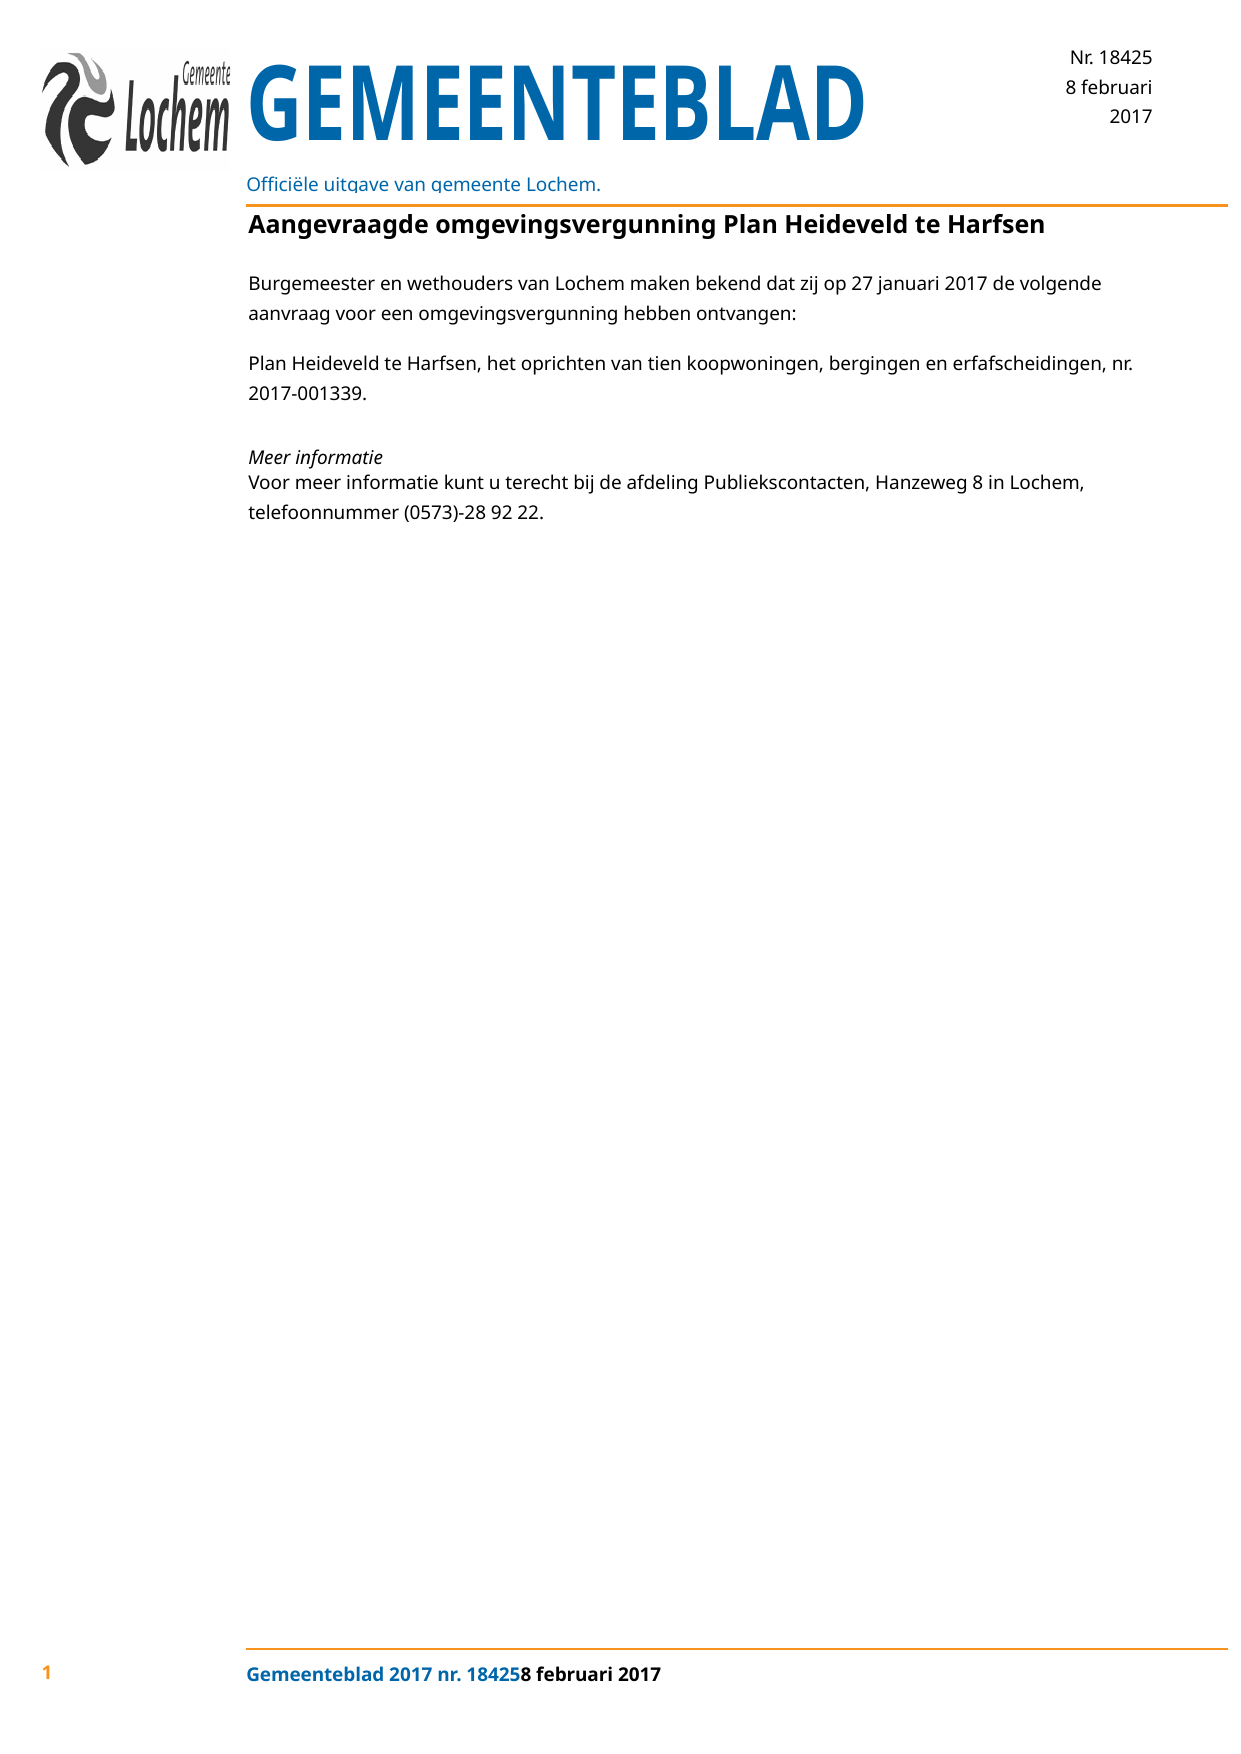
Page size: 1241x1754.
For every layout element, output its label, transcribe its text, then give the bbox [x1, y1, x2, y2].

text Aangevraagde omgevingsvergunning Plan Heideveld te Harfsen [248, 207, 1152, 241]
text Voor meer informatie kunt u terecht bij de afdeling Publiekscontacten, Hanzeweg 8 in Lochem, telefoonnummer (0573)-28 92 22. [248, 469, 1152, 525]
text Burgemeester en wethouders van Lochem maken bekend dat zij op 27 januari 2017 de volgende aanvraag voor een omgevingsvergunning hebben ontvangen: [248, 270, 1152, 326]
text Plan Heideveld te Harfsen, het oprichten van tien koopwoningen, bergingen en erfafscheidingen, nr. 2017-001339. [248, 350, 1152, 406]
picture [41, 47, 231, 172]
text Meer informatie [248, 444, 1152, 469]
